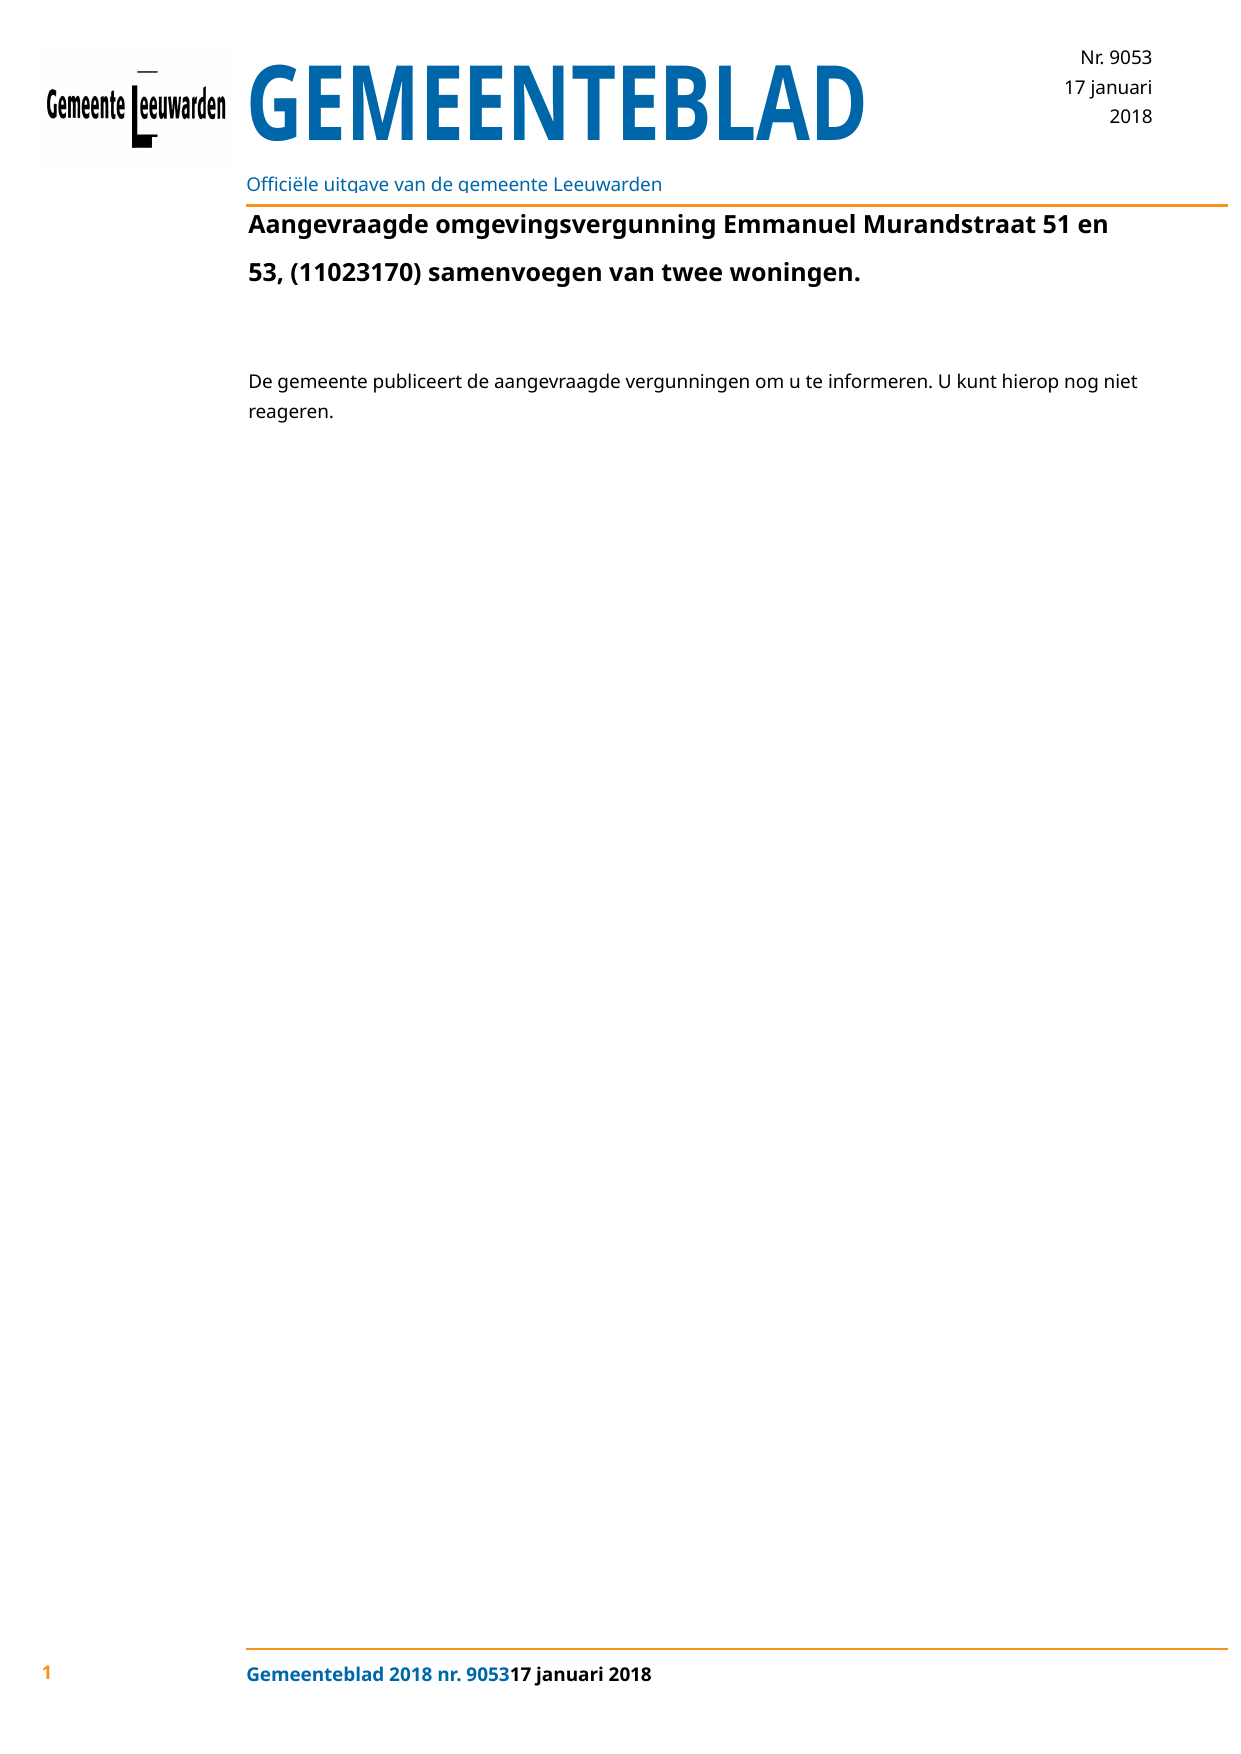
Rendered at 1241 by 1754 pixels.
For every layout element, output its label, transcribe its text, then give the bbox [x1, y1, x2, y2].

text De gemeente publiceert de aangevraagde vergunningen om u te informeren. U kunt hierop nog niet reageren. [248, 368, 1152, 424]
picture [41, 47, 231, 172]
text Aangevraagde omgevingsvergunning Emmanuel Murandstraat 51 en 53, (11023170) samenvoegen van twee woningen. [248, 207, 1152, 288]
